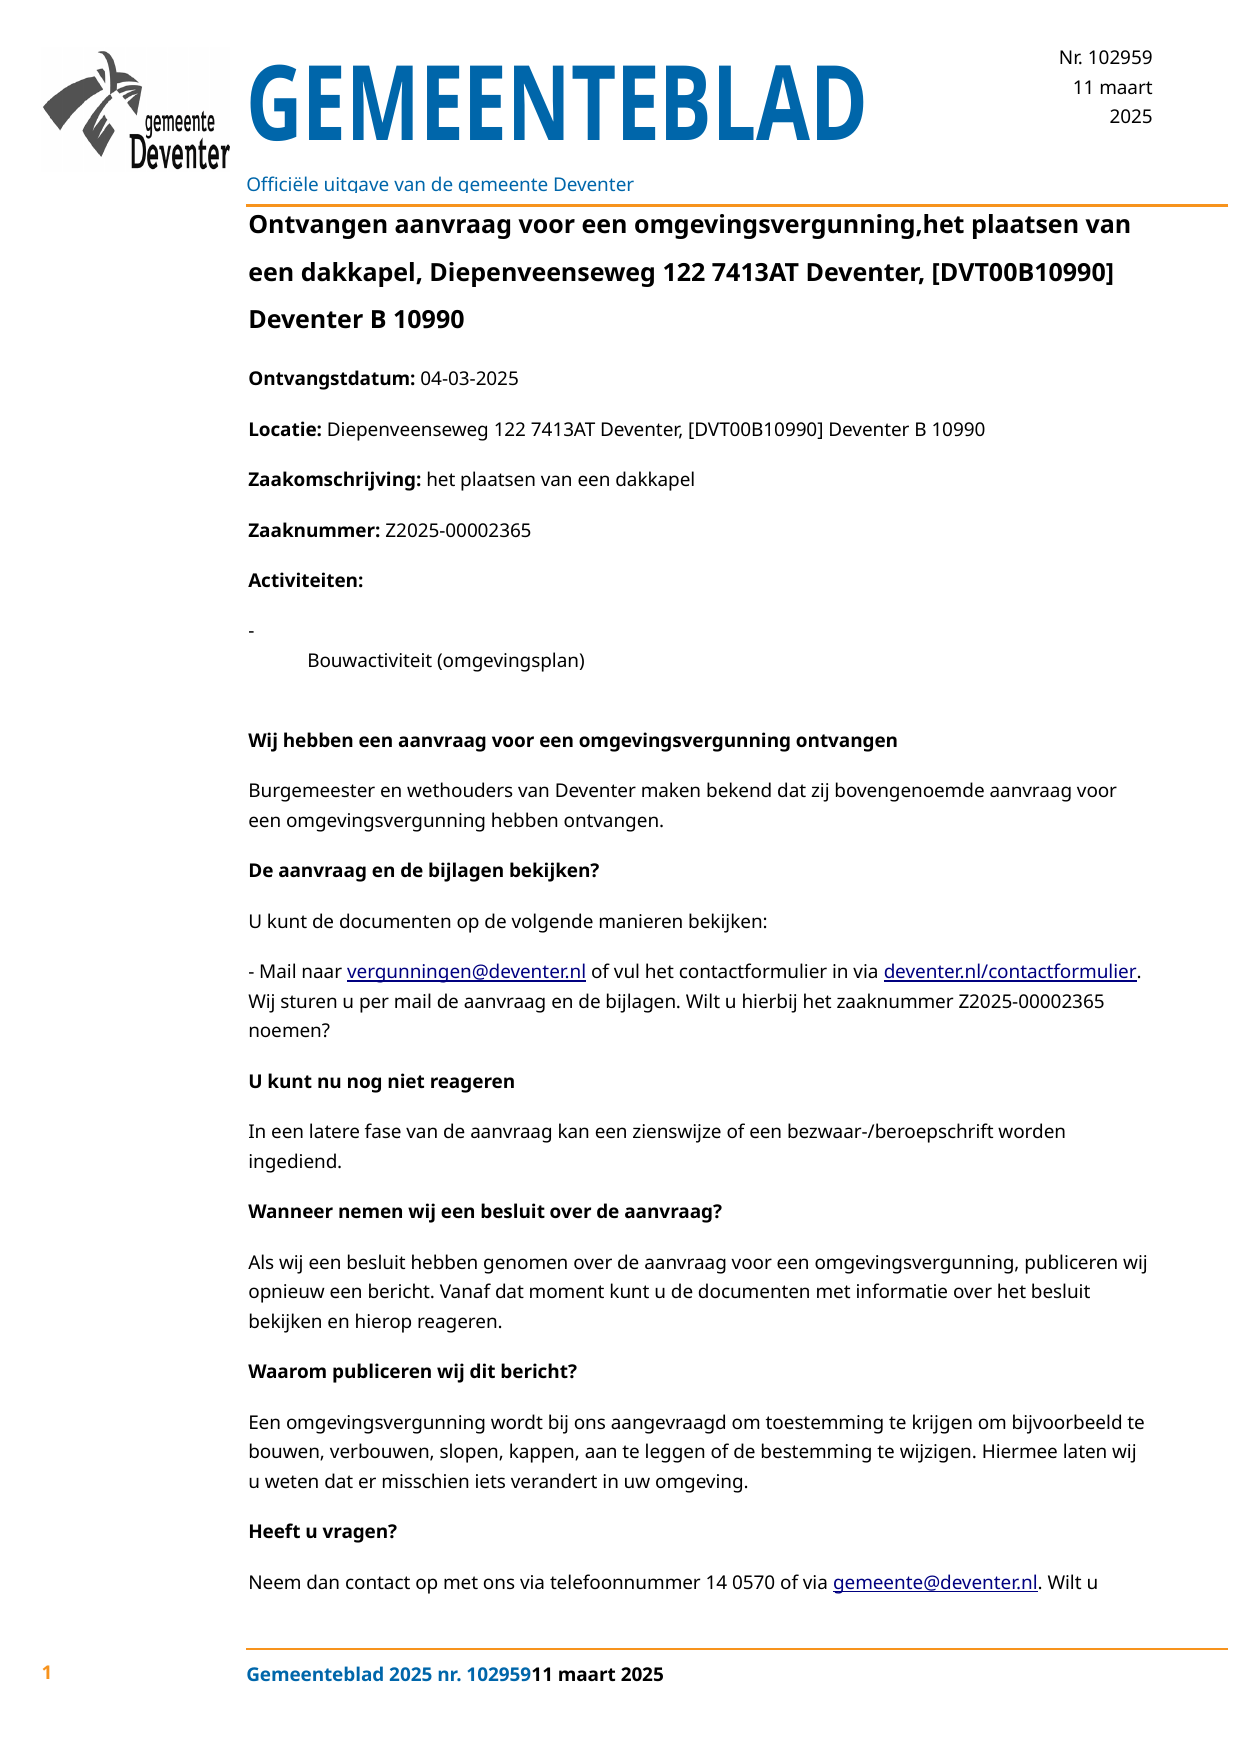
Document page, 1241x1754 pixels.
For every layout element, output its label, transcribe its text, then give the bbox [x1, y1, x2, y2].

picture [41, 47, 231, 172]
text In een latere fase van de aanvraag kan een zienswijze of een bezwaar-/beroepschrift worden ingediend. [248, 1118, 1152, 1174]
text Zaaknummer: Z2025-00002365 [248, 517, 1152, 542]
text Wanneer nemen wij een besluit over de aanvraag? [248, 1198, 1152, 1224]
text Activiteiten: [248, 567, 1152, 593]
text Als wij een besluit hebben genomen over de aanvraag voor een omgevingsvergunning, publiceren wij opnieuw een bericht. Vanaf dat moment kunt u de documenten met informatie over het besluit bekijken en hierop reageren. [248, 1249, 1152, 1334]
text - Mail naar vergunningen@deventer.nl of vul het contactformulier in via deventer.nl/contactformulier. Wij sturen u per mail de aanvraag en de bijlagen. Wilt u hierbij het zaaknummer Z2025-00002365 noemen? [248, 958, 1152, 1043]
text U kunt de documenten op de volgende manieren bekijken: [248, 908, 1152, 934]
text Een omgevingsvergunning wordt bij ons aangevraagd om toestemming te krijgen om bijvoorbeeld te bouwen, verbouwen, slopen, kappen, aan te leggen of de bestemming te wijzigen. Hiermee laten wij u weten dat er misschien iets verandert in uw omgeving. [248, 1409, 1152, 1494]
text U kunt nu nog niet reageren [248, 1068, 1152, 1094]
text De aanvraag en de bijlagen bekijken? [248, 858, 1152, 883]
text Zaakomschrijving: het plaatsen van een dakkapel [248, 466, 1152, 492]
text Ontvangstdatum: 04-03-2025 [248, 366, 1152, 391]
text Heeft u vragen? [248, 1518, 1152, 1544]
list Bouwactiviteit (omgevingsplan) [248, 647, 1152, 673]
text Waarom publiceren wij dit bericht? [248, 1358, 1152, 1384]
text Ontvangen aanvraag voor een omgevingsvergunning,het plaatsen van een dakkapel, Diepenveenseweg 122 7413AT Deventer, [DVT00B10990] Deventer B 10990 [248, 207, 1152, 336]
text Wij hebben een aanvraag voor een omgevingsvergunning ontvangen [248, 727, 1152, 753]
text Neem dan contact op met ons via telefoonnummer 14 0570 of via gemeente@deventer.nl. Wilt u [248, 1569, 1152, 1594]
text Burgemeester en wethouders van Deventer maken bekend dat zij bovengenoemde aanvraag voor een omgevingsvergunning hebben ontvangen. [248, 778, 1152, 833]
text Locatie: Diepenveenseweg 122 7413AT Deventer, [DVT00B10990] Deventer B 10990 [248, 416, 1152, 442]
